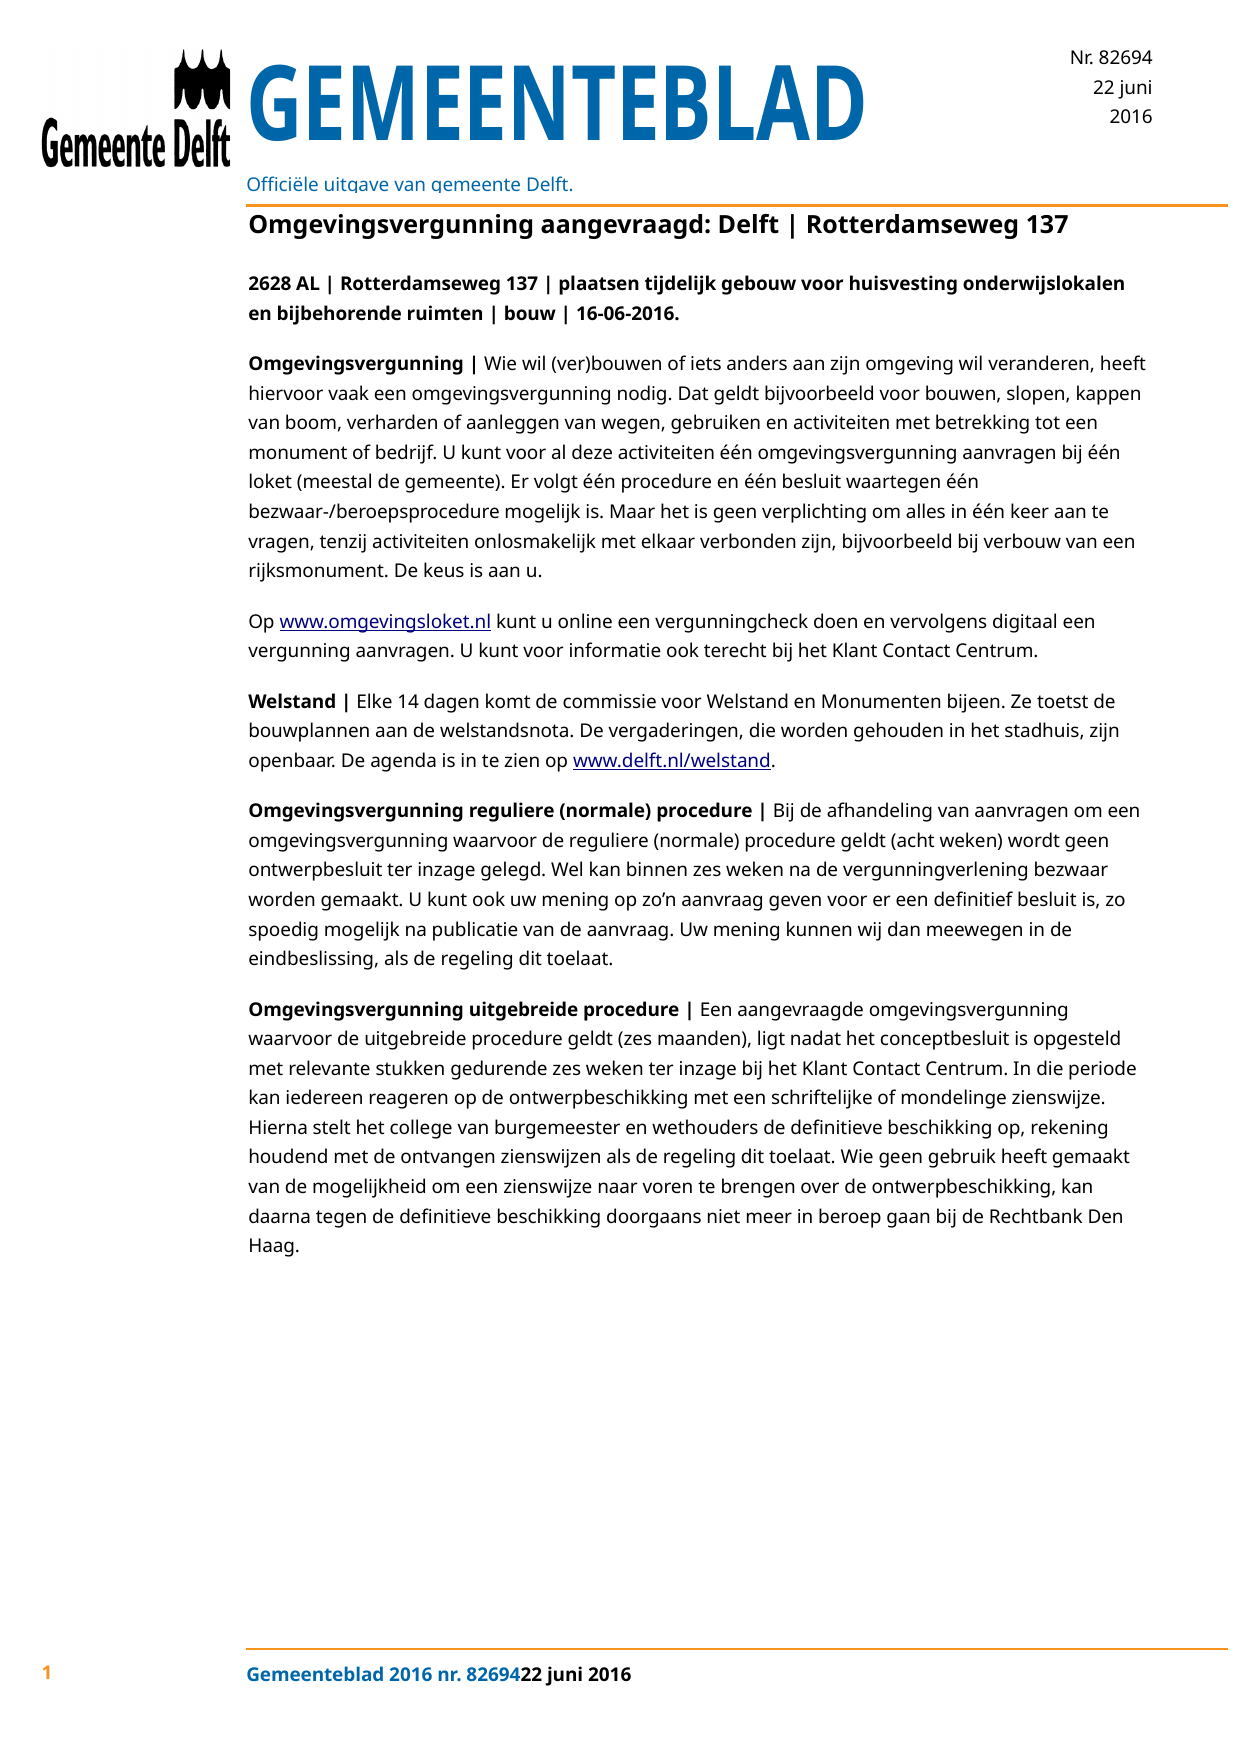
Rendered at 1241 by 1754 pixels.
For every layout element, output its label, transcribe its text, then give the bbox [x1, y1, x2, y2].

text Omgevingsvergunning uitgebreide procedure | Een aangevraagde omgevingsvergunning waarvoor de uitgebreide procedure geldt (zes maanden), ligt nadat het conceptbesluit is opgesteld met relevante stukken gedurende zes weken ter inzage bij het Klant Contact Centrum. In die periode kan iedereen reageren op de ontwerpbeschikking met een schriftelijke of mondelinge zienswijze. Hierna stelt het college van burgemeester en wethouders de definitieve beschikking op, rekening houdend met de ontvangen zienswijzen als de regeling dit toelaat. Wie geen gebruik heeft gemaakt van de mogelijkheid om een zienswijze naar voren te brengen over de ontwerpbeschikking, kan daarna tegen de definitieve beschikking doorgaans niet meer in beroep gaan bij de Rechtbank Den Haag. [248, 996, 1152, 1258]
text Op www.omgevingsloket.nl kunt u online een vergunningcheck doen en vervolgens digitaal een vergunning aanvragen. U kunt voor informatie ook terecht bij het Klant Contact Centrum. [248, 608, 1152, 663]
text Omgevingsvergunning reguliere (normale) procedure | Bij de afhandeling van aanvragen om een omgevingsvergunning waarvoor de reguliere (normale) procedure geldt (acht weken) wordt geen ontwerpbesluit ter inzage gelegd. Wel kan binnen zes weken na de vergunningverlening bezwaar worden gemaakt. U kunt ook uw mening op zo’n aanvraag geven voor er een definitief besluit is, zo spoedig mogelijk na publicatie van de aanvraag. Uw mening kunnen wij dan meewegen in de eindbeslissing, als de regeling dit toelaat. [248, 797, 1152, 971]
text Omgevingsvergunning | Wie wil (ver)bouwen of iets anders aan zijn omgeving wil veranderen, heeft hiervoor vaak een omgevingsvergunning nodig. Dat geldt bijvoorbeeld voor bouwen, slopen, kappen van boom, verharden of aanleggen van wegen, gebruiken en activiteiten met betrekking tot een monument of bedrijf. U kunt voor al deze activiteiten één omgevingsvergunning aanvragen bij één loket (meestal de gemeente). Er volgt één procedure en één besluit waartegen één bezwaar-/beroepsprocedure mogelijk is. Maar het is geen verplichting om alles in één keer aan te vragen, tenzij activiteiten onlosmakelijk met elkaar verbonden zijn, bijvoorbeeld bij verbouw van een rijksmonument. De keus is aan u. [248, 350, 1152, 583]
text Welstand | Elke 14 dagen komt de commissie voor Welstand en Monumenten bijeen. Ze toetst de bouwplannen aan de welstandsnota. De vergaderingen, die worden gehouden in het stadhuis, zijn openbaar. De agenda is in te zien op www.delft.nl/welstand. [248, 688, 1152, 773]
text Omgevingsvergunning aangevraagd: Delft | Rotterdamseweg 137 [248, 207, 1152, 241]
text 2628 AL | Rotterdamseweg 137 | plaatsen tijdelijk gebouw voor huisvesting onderwijslokalen en bijbehorende ruimten | bouw | 16-06-2016. [248, 270, 1152, 326]
picture [41, 47, 231, 172]
